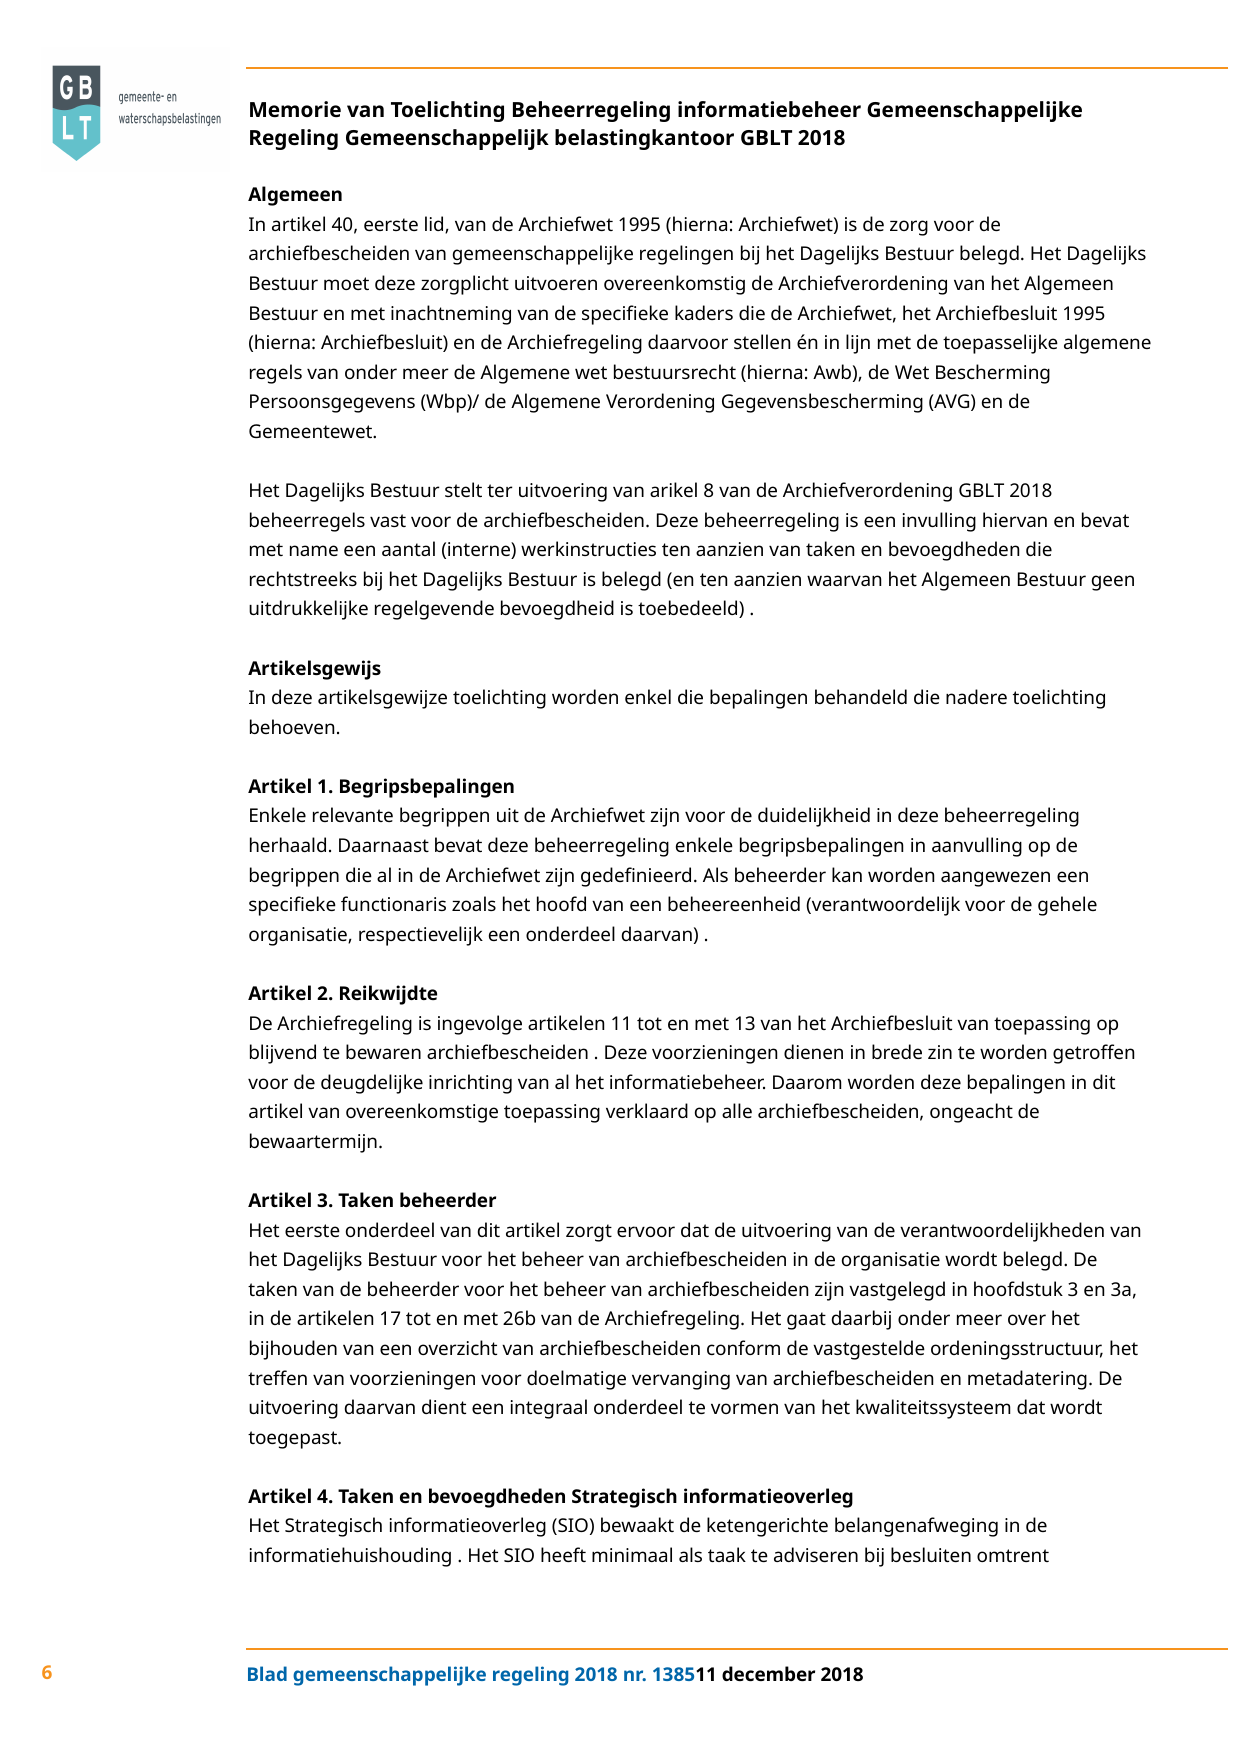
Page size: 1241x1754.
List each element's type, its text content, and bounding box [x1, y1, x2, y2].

text Enkele relevante begrippen uit de Archiefwet zijn voor de duidelijkheid in deze beheerregeling herhaald. Daarnaast bevat deze beheerregeling enkele begripsbepalingen in aanvulling op de begrippen die al in de Archiefwet zijn gedefinieerd. Als beheerder kan worden aangewezen een specifieke functionaris zoals het hoofd van een beheereenheid (verantwoordelijk voor de gehele organisatie, respectievelijk een onderdeel daarvan) . [248, 803, 1152, 947]
text Artikel 4. Taken en bevoegdheden Strategisch informatieoverleg [248, 1483, 1152, 1509]
text In deze artikelsgewijze toelichting worden enkel die bepalingen behandeld die nadere toelichting behoeven. [248, 684, 1152, 739]
text Algemeen [248, 181, 1152, 207]
text De Archiefregeling is ingevolge artikelen 11 tot en met 13 van het Archiefbesluit van toepassing op blijvend te bewaren archiefbescheiden . Deze voorzieningen dienen in brede zin te worden getroffen voor de deugdelijke inrichting van al het informatiebeheer. Daarom worden deze bepalingen in dit artikel van overeenkomstige toepassing verklaard op alle archiefbescheiden, ongeacht de bewaartermijn. [248, 1010, 1152, 1154]
text Artikelsgewijs [248, 655, 1152, 680]
text Memorie van Toelichting Beheerregeling informatiebeheer Gemeenschappelijke Regeling Gemeenschappelijk belastingkantoor GBLT 2018 [248, 95, 1152, 152]
text Artikel 3. Taken beheerder [248, 1187, 1152, 1213]
text Artikel 1. Begripsbepalingen [248, 773, 1152, 799]
text Artikel 2. Reikwijdte [248, 980, 1152, 1006]
text In artikel 40, eerste lid, van de Archiefwet 1995 (hierna: Archiefwet) is de zorg voor de archiefbescheiden van gemeenschappelijke regelingen bij het Dagelijks Bestuur belegd. Het Dagelijks Bestuur moet deze zorgplicht uitvoeren overeenkomstig de Archiefverordening van het Algemeen Bestuur en met inachtneming van de specifieke kaders die de Archiefwet, het Archiefbesluit 1995 (hierna: Archiefbesluit) en de Archiefregeling daarvoor stellen én in lijn met de toepasselijke algemene regels van onder meer de Algemene wet bestuursrecht (hierna: Awb), de Wet Bescherming Persoonsgegevens (Wbp)/ de Algemene Verordening Gegevensbescherming (AVG) en de Gemeentewet. [248, 211, 1152, 444]
text Het Dagelijks Bestuur stelt ter uitvoering van arikel 8 van de Archiefverordening GBLT 2018 beheerregels vast voor de archiefbescheiden. Deze beheerregeling is een invulling hiervan en bevat met name een aantal (interne) werkinstructies ten aanzien van taken en bevoegdheden die rechtstreeks bij het Dagelijks Bestuur is belegd (en ten aanzien waarvan het Algemeen Bestuur geen uitdrukkelijke regelgevende bevoegdheid is toebedeeld) . [248, 477, 1152, 621]
text Het Strategisch informatieoverleg (SIO) bewaakt de ketengerichte belangenafweging in de informatiehuishouding . Het SIO heeft minimaal als taak te adviseren bij besluiten omtrent [248, 1513, 1152, 1568]
picture [41, 47, 231, 172]
text Het eerste onderdeel van dit artikel zorgt ervoor dat de uitvoering van de verantwoordelijkheden van het Dagelijks Bestuur voor het beheer van archiefbescheiden in de organisatie wordt belegd. De taken van de beheerder voor het beheer van archiefbescheiden zijn vastgelegd in hoofdstuk 3 en 3a, in de artikelen 17 tot en met 26b van de Archiefregeling. Het gaat daarbij onder meer over het bijhouden van een overzicht van archiefbescheiden conform de vastgestelde ordeningsstructuur, het treffen van voorzieningen voor doelmatige vervanging van archiefbescheiden en metadatering. De uitvoering daarvan dient een integraal onderdeel te vormen van het kwaliteitssysteem dat wordt toegepast. [248, 1217, 1152, 1449]
